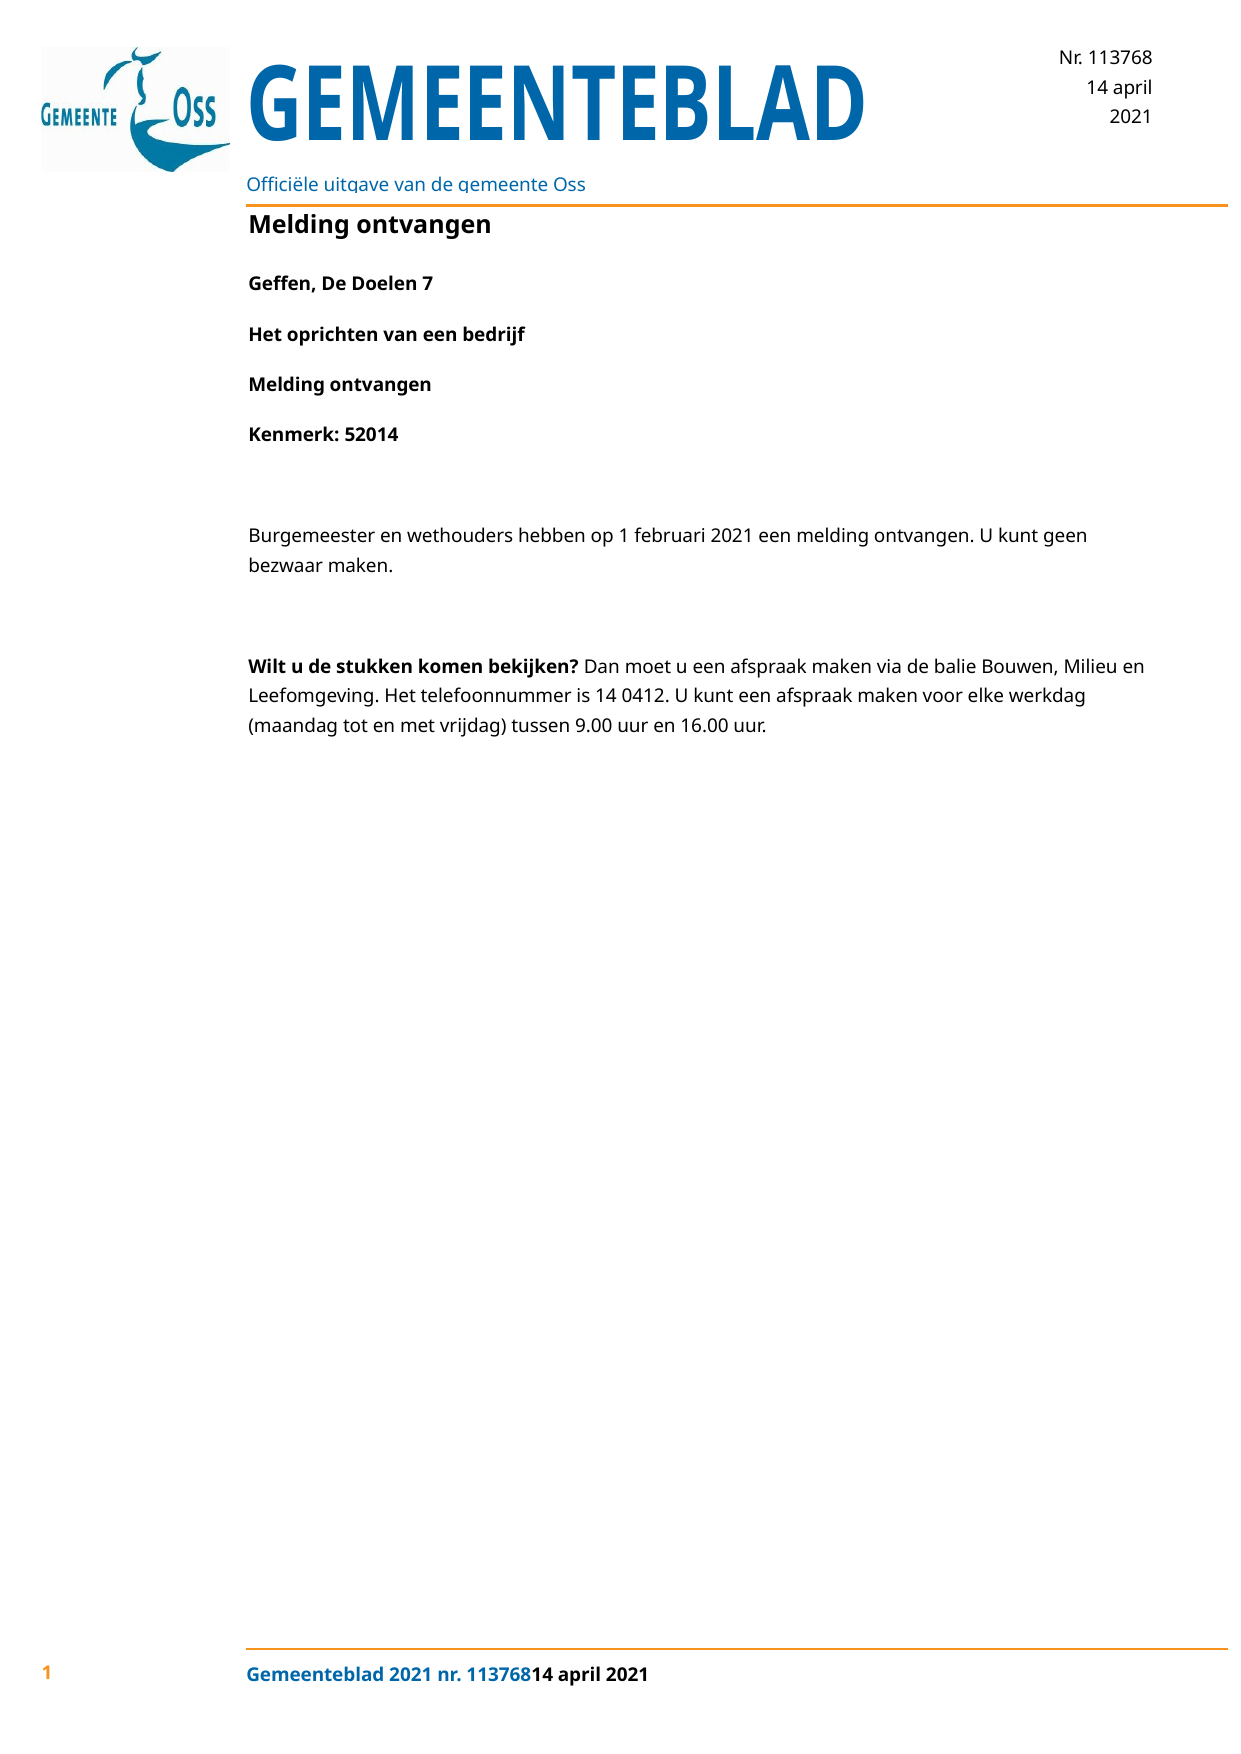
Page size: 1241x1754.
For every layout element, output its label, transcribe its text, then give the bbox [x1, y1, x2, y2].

text Burgemeester en wethouders hebben op 1 februari 2021 een melding ontvangen. U kunt geen bezwaar maken. [248, 522, 1152, 578]
text Melding ontvangen [248, 207, 1152, 241]
text Geffen, De Doelen 7 [248, 270, 1152, 296]
text Melding ontvangen [248, 371, 1152, 397]
picture [41, 47, 231, 172]
text Het oprichten van een bedrijf [248, 321, 1152, 346]
text Kenmerk: 52014 [248, 422, 1152, 447]
text Wilt u de stukken komen bekijken? Dan moet u een afspraak maken via de balie Bouwen, Milieu en Leefomgeving. Het telefoonnummer is 14 0412. U kunt een afspraak maken voor elke werkdag (maandag tot en met vrijdag) tussen 9.00 uur en 16.00 uur. [248, 653, 1152, 738]
